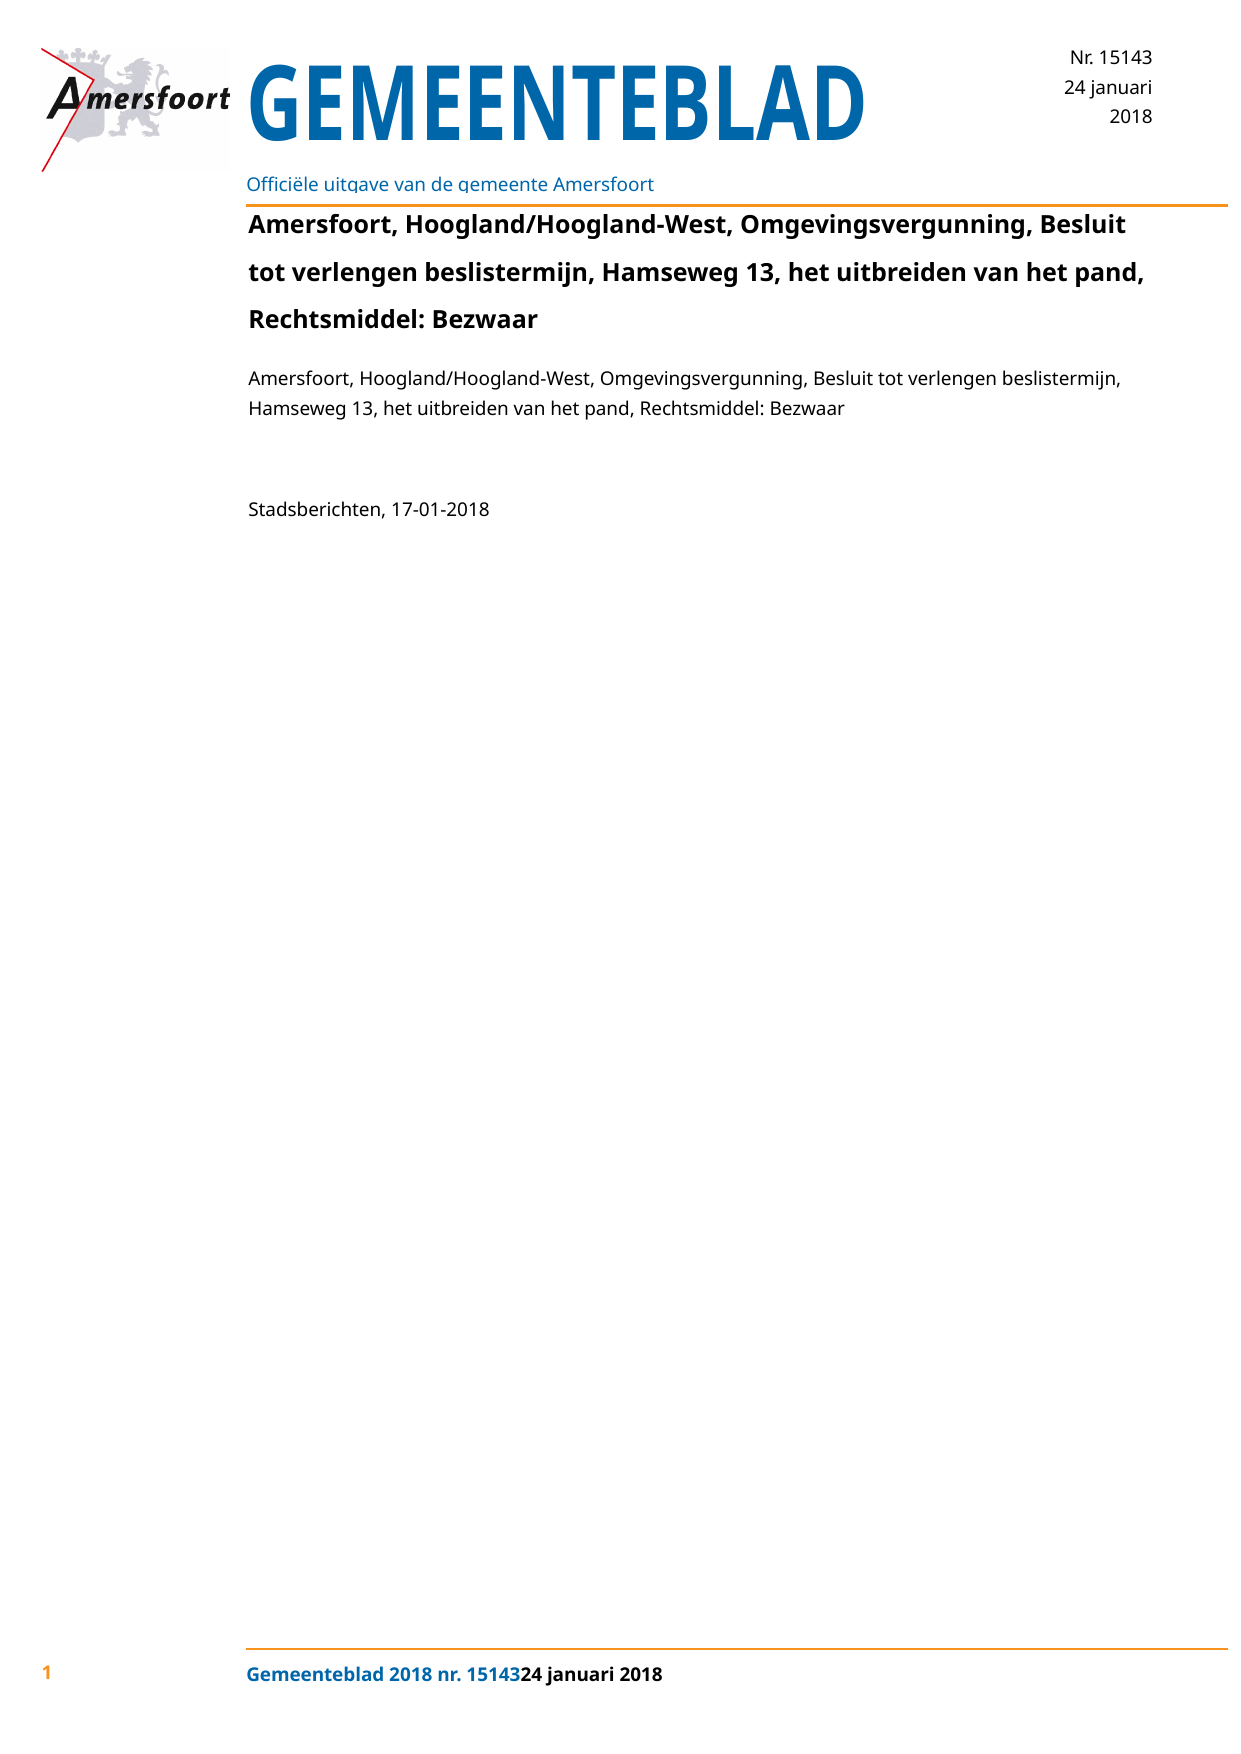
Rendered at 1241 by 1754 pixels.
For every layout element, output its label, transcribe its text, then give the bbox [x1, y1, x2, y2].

text Amersfoort, Hoogland/Hoogland-West, Omgevingsvergunning, Besluit tot verlengen beslistermijn, Hamseweg 13, het uitbreiden van het pand, Rechtsmiddel: Bezwaar [248, 207, 1152, 336]
text Amersfoort, Hoogland/Hoogland-West, Omgevingsvergunning, Besluit tot verlengen beslistermijn, Hamseweg 13, het uitbreiden van het pand, Rechtsmiddel: Bezwaar [248, 366, 1152, 421]
picture [41, 47, 231, 172]
text Stadsberichten, 17-01-2018 [248, 496, 1152, 522]
